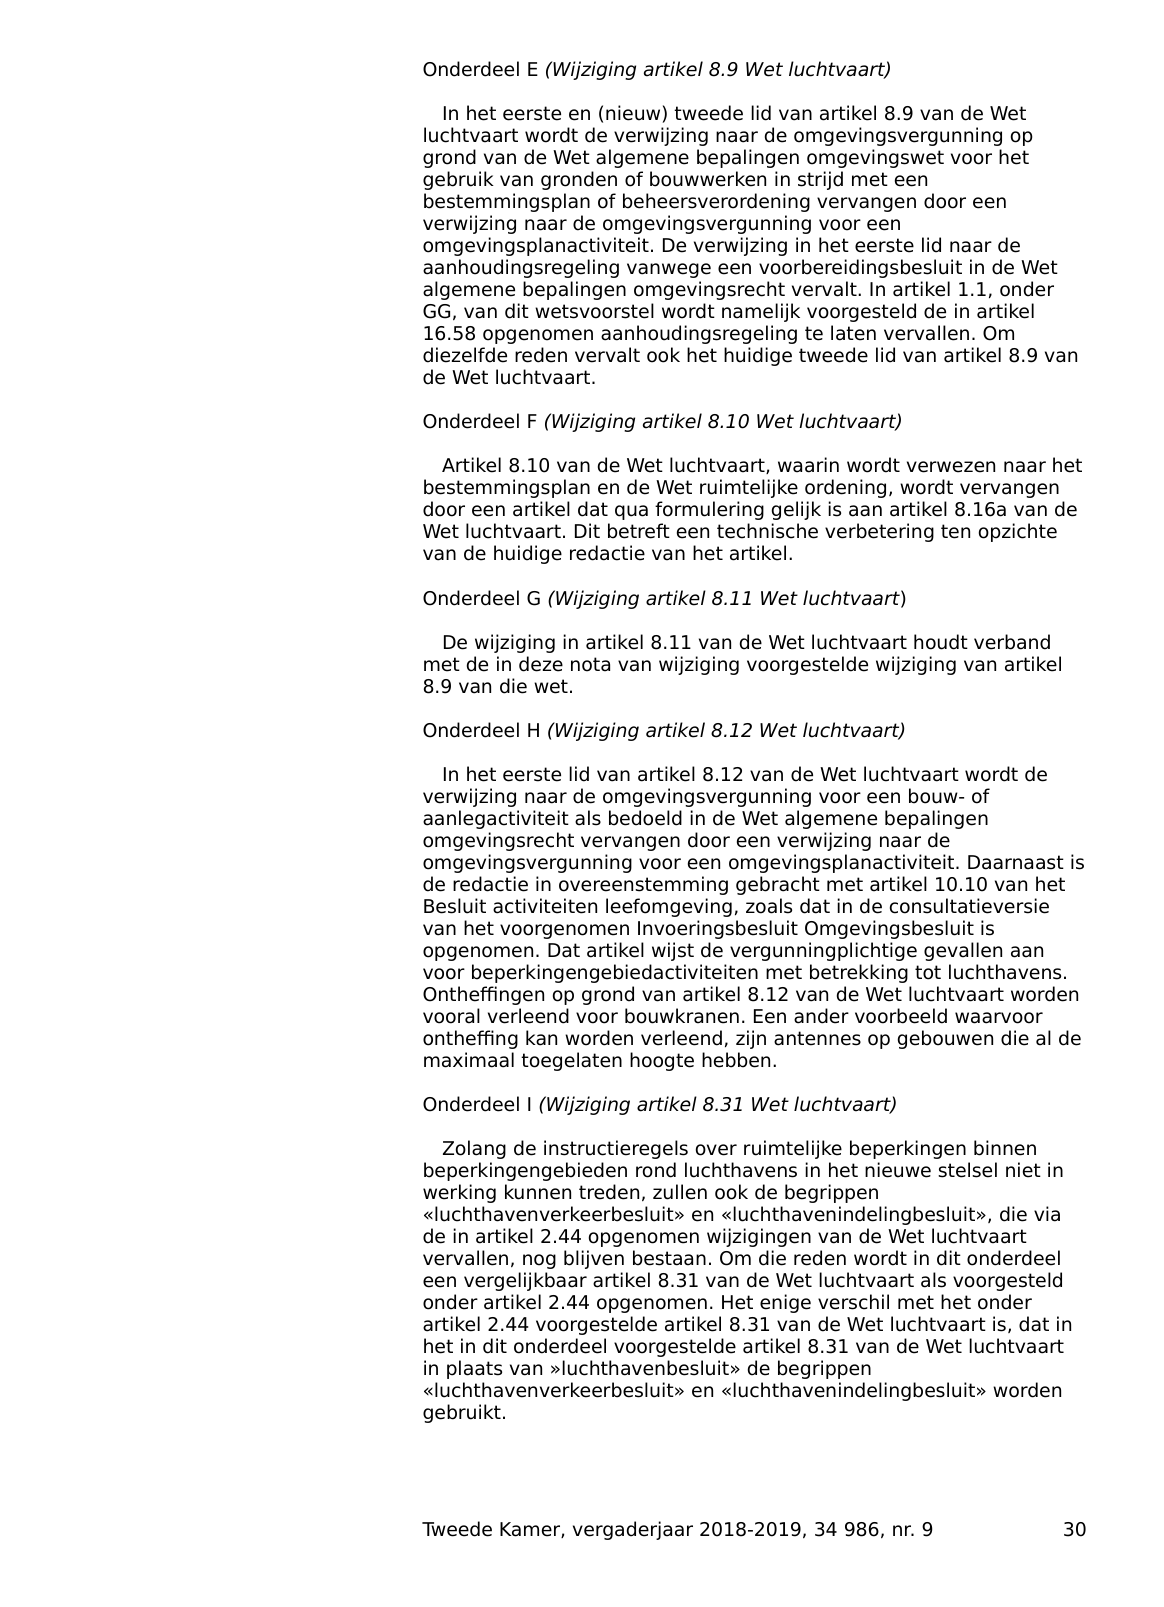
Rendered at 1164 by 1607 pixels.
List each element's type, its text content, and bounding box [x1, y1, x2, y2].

subtitle Onderdeel I (Wijziging artikel 8.31 Wet luchtvaart) [422, 1094, 1087, 1116]
subtitle Onderdeel G (Wijziging artikel 8.11 Wet luchtvaart) [422, 587, 1087, 609]
text Artikel 8.10 van de Wet luchtvaart, waarin wordt verwezen naar het bestemmingsplan en de Wet ruimtelijke ordening, wordt vervangen door een artikel dat qua formulering gelijk is aan artikel 8.16a van de Wet luchtvaart. Dit betreft een technische verbetering ten opzichte van de huidige redactie van het artikel. [422, 455, 1087, 565]
text In het eerste en (nieuw) tweede lid van artikel 8.9 van de Wet luchtvaart wordt de verwijzing naar de omgevingsvergunning op grond van de Wet algemene bepalingen omgevingswet voor het gebruik van gronden of bouwwerken in strijd met een bestemmingsplan of beheersverordening vervangen door een verwijzing naar de omgevingsvergunning voor een omgevingsplanactiviteit. De verwijzing in het eerste lid naar de aanhoudingsregeling vanwege een voorbereidingsbesluit in de Wet algemene bepalingen omgevingsrecht vervalt. In artikel 1.1, onder GG, van dit wetsvoorstel wordt namelijk voorgesteld de in artikel 16.58 opgenomen aanhoudingsregeling te laten vervallen. Om diezelfde reden vervalt ook het huidige tweede lid van artikel 8.9 van de Wet luchtvaart. [422, 103, 1087, 389]
text In het eerste lid van artikel 8.12 van de Wet luchtvaart wordt de verwijzing naar de omgevingsvergunning voor een bouw- of aanlegactiviteit als bedoeld in de Wet algemene bepalingen omgevingsrecht vervangen door een verwijzing naar de omgevingsvergunning voor een omgevingsplanactiviteit. Daarnaast is de redactie in overeenstemming gebracht met artikel 10.10 van het Besluit activiteiten leefomgeving, zoals dat in de consultatieversie van het voorgenomen Invoeringsbesluit Omgevingsbesluit is opgenomen. Dat artikel wijst de vergunningplichtige gevallen aan voor beperkingengebiedactiviteiten met betrekking tot luchthavens. Ontheffingen op grond van artikel 8.12 van de Wet luchtvaart worden vooral verleend voor bouwkranen. Een ander voorbeeld waarvoor ontheffing kan worden verleend, zijn antennes op gebouwen die al de maximaal toegelaten hoogte hebben. [422, 764, 1087, 1072]
subtitle Onderdeel H (Wijziging artikel 8.12 Wet luchtvaart) [422, 720, 1087, 742]
subtitle Onderdeel F (Wijziging artikel 8.10 Wet luchtvaart) [422, 411, 1087, 433]
text De wijziging in artikel 8.11 van de Wet luchtvaart houdt verband met de in deze nota van wijziging voorgestelde wijziging van artikel 8.9 van die wet. [422, 632, 1087, 697]
text Zolang de instructieregels over ruimtelijke beperkingen binnen beperkingengebieden rond luchthavens in het nieuwe stelsel niet in werking kunnen treden, zullen ook de begrippen «luchthavenverkeerbesluit» en «luchthavenindelingbesluit», die via de in artikel 2.44 opgenomen wijzigingen van de Wet luchtvaart vervallen, nog blijven bestaan. Om die reden wordt in dit onderdeel een vergelijkbaar artikel 8.31 van de Wet luchtvaart als voorgesteld onder artikel 2.44 opgenomen. Het enige verschil met het onder artikel 2.44 voorgestelde artikel 8.31 van de Wet luchtvaart is, dat in het in dit onderdeel voorgestelde artikel 8.31 van de Wet luchtvaart in plaats van »luchthavenbesluit» de begrippen «luchthavenverkeerbesluit» en «luchthavenindelingbesluit» worden gebruikt. [422, 1138, 1087, 1424]
subtitle Onderdeel E (Wijziging artikel 8.9 Wet luchtvaart) [422, 59, 1087, 81]
